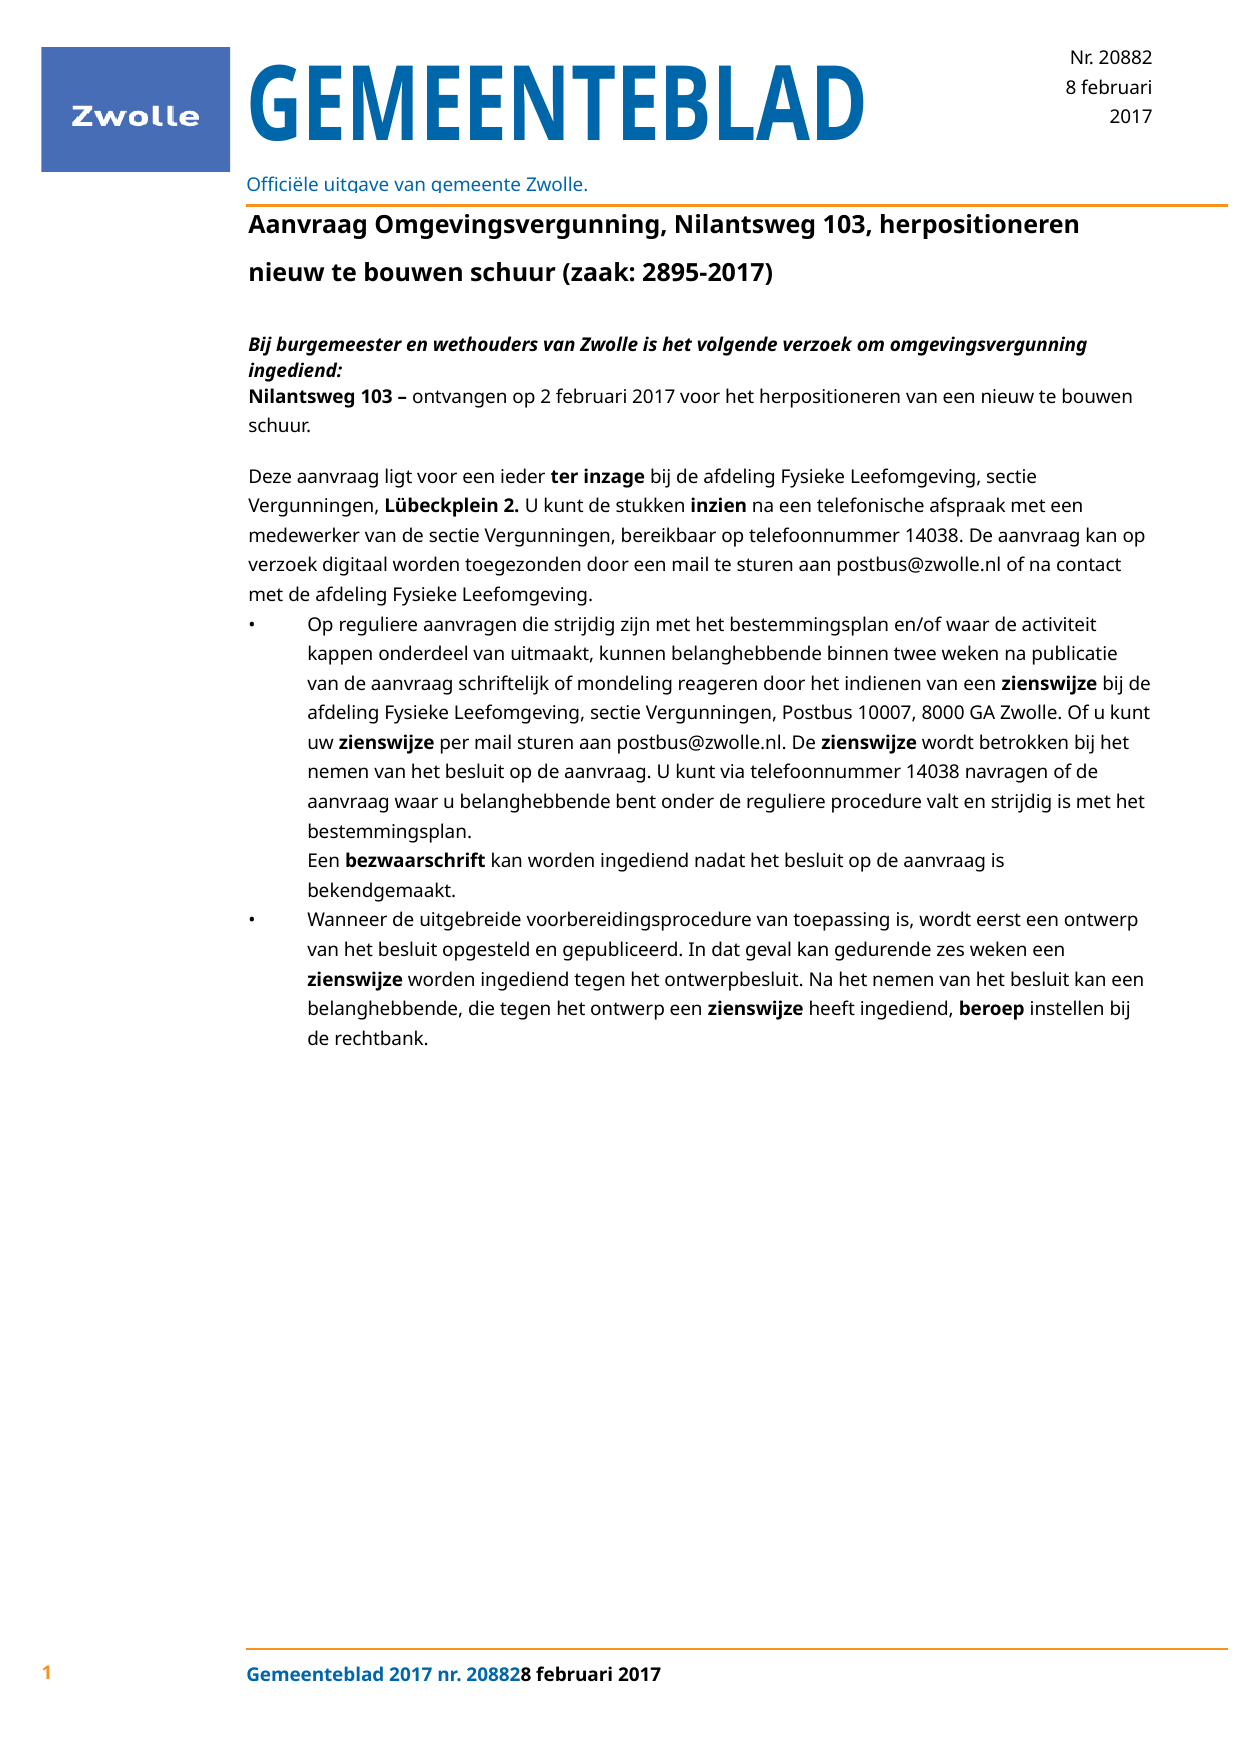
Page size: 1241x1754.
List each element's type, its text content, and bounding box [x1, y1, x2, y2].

text Deze aanvraag ligt voor een ieder ter inzage bij de afdeling Fysieke Leefomgeving, sectie Vergunningen, Lübeckplein 2. U kunt de stukken inzien na een telefonische afspraak met een medewerker van de sectie Vergunningen, bereikbaar op telefoonnummer 14038. De aanvraag kan op verzoek digitaal worden toegezonden door een mail te sturen aan postbus@zwolle.nl of na contact met de afdeling Fysieke Leefomgeving. [248, 463, 1152, 607]
list Een bezwaarschrift kan worden ingediend nadat het besluit op de aanvraag is bekendgemaakt. [248, 847, 1152, 903]
list Wanneer de uitgebreide voorbereidingsprocedure van toepassing is, wordt eerst een ontwerp van het besluit opgesteld en gepubliceerd. In dat geval kan gedurende zes weken een zienswijze worden ingediend tegen het ontwerpbesluit. Na het nemen van het besluit kan een belanghebbende, die tegen het ontwerp een zienswijze heeft ingediend, beroep instellen bij de rechtbank. [248, 907, 1152, 1051]
text Bij burgemeester en wethouders van Zwolle is het volgende verzoek om omgevingsvergunning ingediend: [248, 331, 1152, 383]
picture [41, 47, 231, 172]
text Nilantsweg 103 – ontvangen op 2 februari 2017 voor het herpositioneren van een nieuw te bouwen schuur. [248, 383, 1152, 438]
text Aanvraag Omgevingsvergunning, Nilantsweg 103, herpositioneren nieuw te bouwen schuur (zaak: 2895-2017) [248, 207, 1152, 288]
list Op reguliere aanvragen die strijdig zijn met het bestemmingsplan en/of waar de activiteit kappen onderdeel van uitmaakt, kunnen belanghebbende binnen twee weken na publicatie van de aanvraag schriftelijk of mondeling reageren door het indienen van een zienswijze bij de afdeling Fysieke Leefomgeving, sectie Vergunningen, Postbus 10007, 8000 GA Zwolle. Of u kunt uw zienswijze per mail sturen aan postbus@zwolle.nl. De zienswijze wordt betrokken bij het nemen van het besluit op de aanvraag. U kunt via telefoonnummer 14038 navragen of de aanvraag waar u belanghebbende bent onder de reguliere procedure valt en strijdig is met het bestemmingsplan. [248, 611, 1152, 844]
